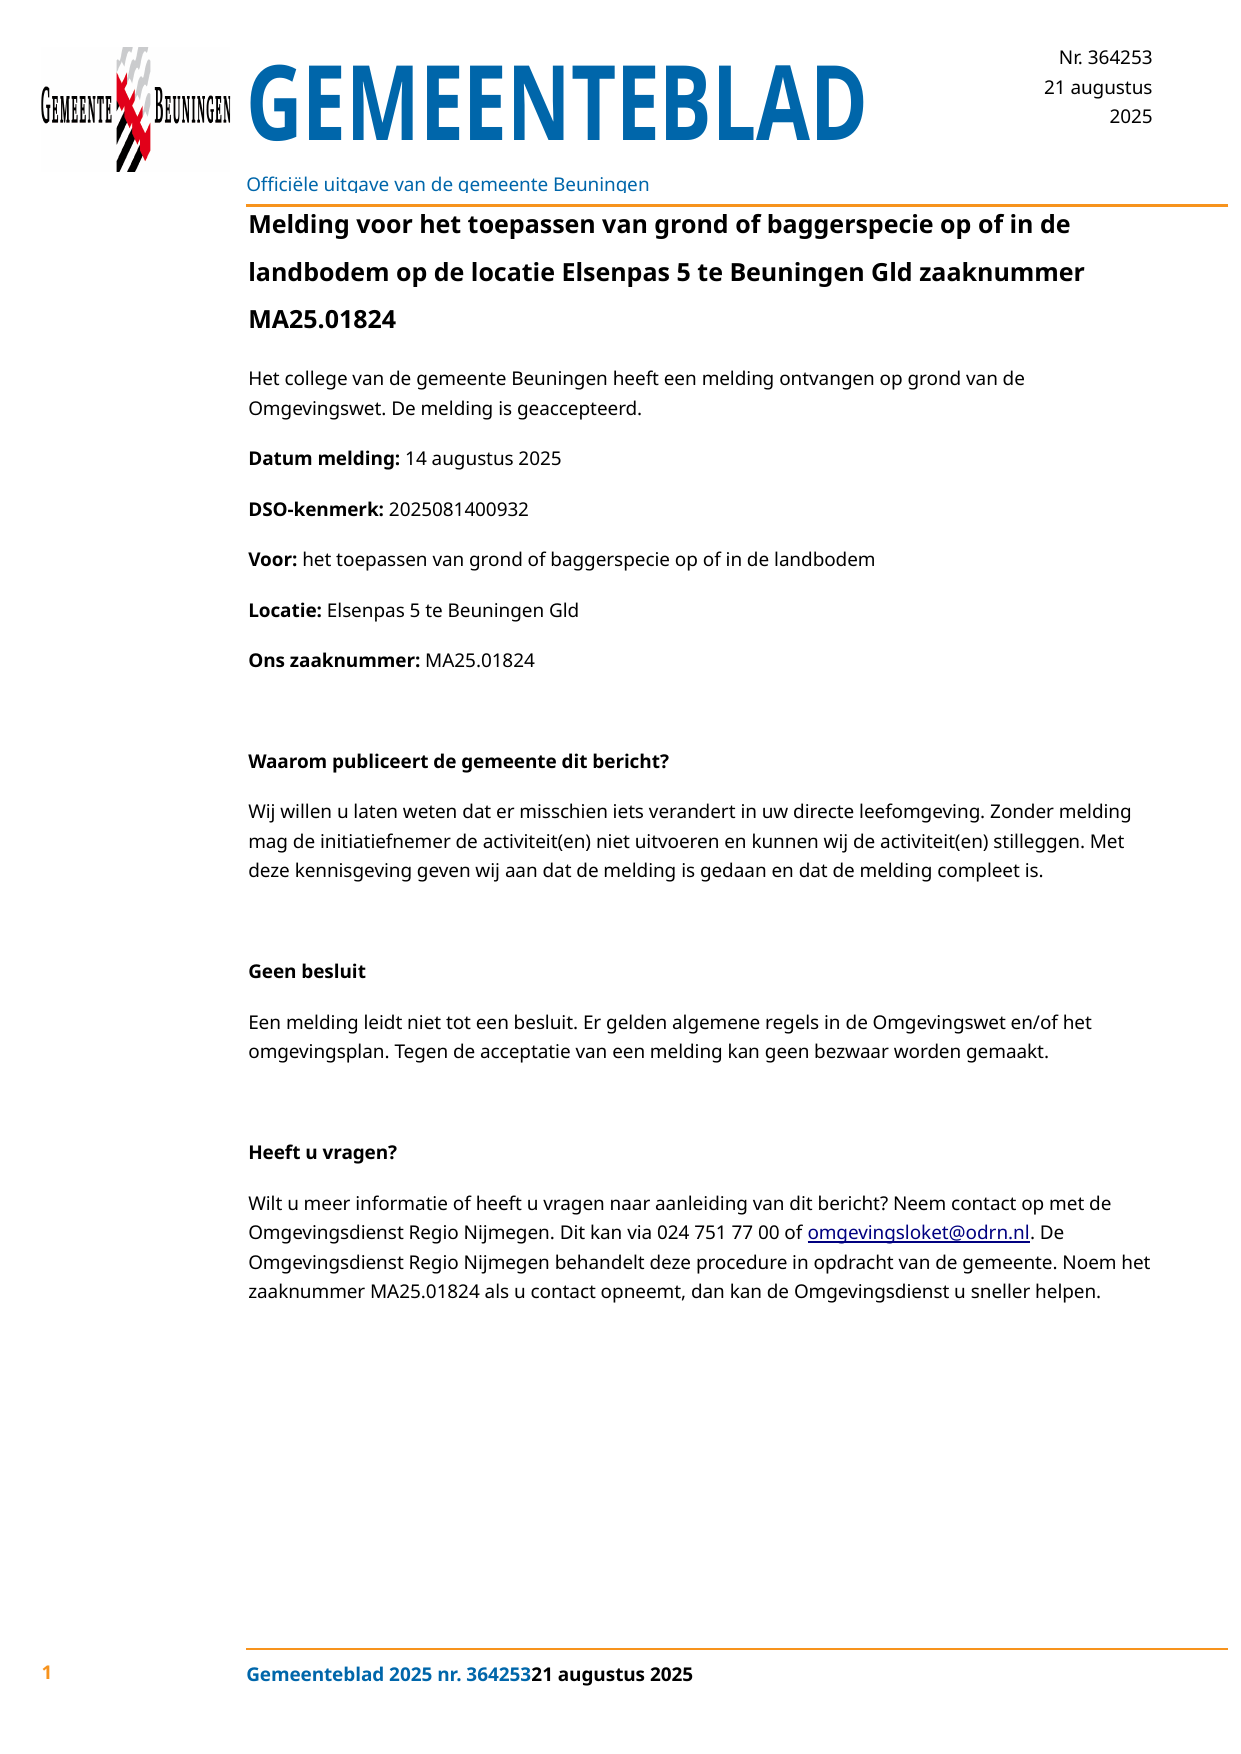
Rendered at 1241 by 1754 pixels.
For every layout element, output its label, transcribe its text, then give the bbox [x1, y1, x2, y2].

text DSO-kenmerk: 2025081400932 [248, 496, 1152, 522]
text Geen besluit [248, 958, 1152, 984]
text Voor: het toepassen van grond of baggerspecie op of in de landbodem [248, 546, 1152, 572]
text Heeft u vragen? [248, 1139, 1152, 1165]
text Locatie: Elsenpas 5 te Beuningen Gld [248, 597, 1152, 622]
text Ons zaaknummer: MA25.01824 [248, 647, 1152, 673]
text Melding voor het toepassen van grond of baggerspecie op of in de landbodem op de locatie Elsenpas 5 te Beuningen Gld zaaknummer MA25.01824 [248, 207, 1152, 336]
text Wilt u meer informatie of heeft u vragen naar aanleiding van dit bericht? Neem contact op met de Omgevingsdienst Regio Nijmegen. Dit kan via 024 751 77 00 of omgevingsloket@odrn.nl. De Omgevingsdienst Regio Nijmegen behandelt deze procedure in opdracht van de gemeente. Noem het zaaknummer MA25.01824 als u contact opneemt, dan kan de Omgevingsdienst u sneller helpen. [248, 1190, 1152, 1304]
text Waarom publiceert de gemeente dit bericht? [248, 748, 1152, 774]
text Wij willen u laten weten dat er misschien iets verandert in uw directe leefomgeving. Zonder melding mag de initiatiefnemer de activiteit(en) niet uitvoeren en kunnen wij de activiteit(en) stilleggen. Met deze kennisgeving geven wij aan dat de melding is gedaan en dat de melding compleet is. [248, 798, 1152, 883]
text Een melding leidt niet tot een besluit. Er gelden algemene regels in de Omgevingswet en/of het omgevingsplan. Tegen de acceptatie van een melding kan geen bezwaar worden gemaakt. [248, 1009, 1152, 1064]
text Het college van de gemeente Beuningen heeft een melding ontvangen op grond van de Omgevingswet. De melding is geaccepteerd. [248, 366, 1152, 421]
text Datum melding: 14 augustus 2025 [248, 446, 1152, 471]
picture [41, 47, 231, 172]
